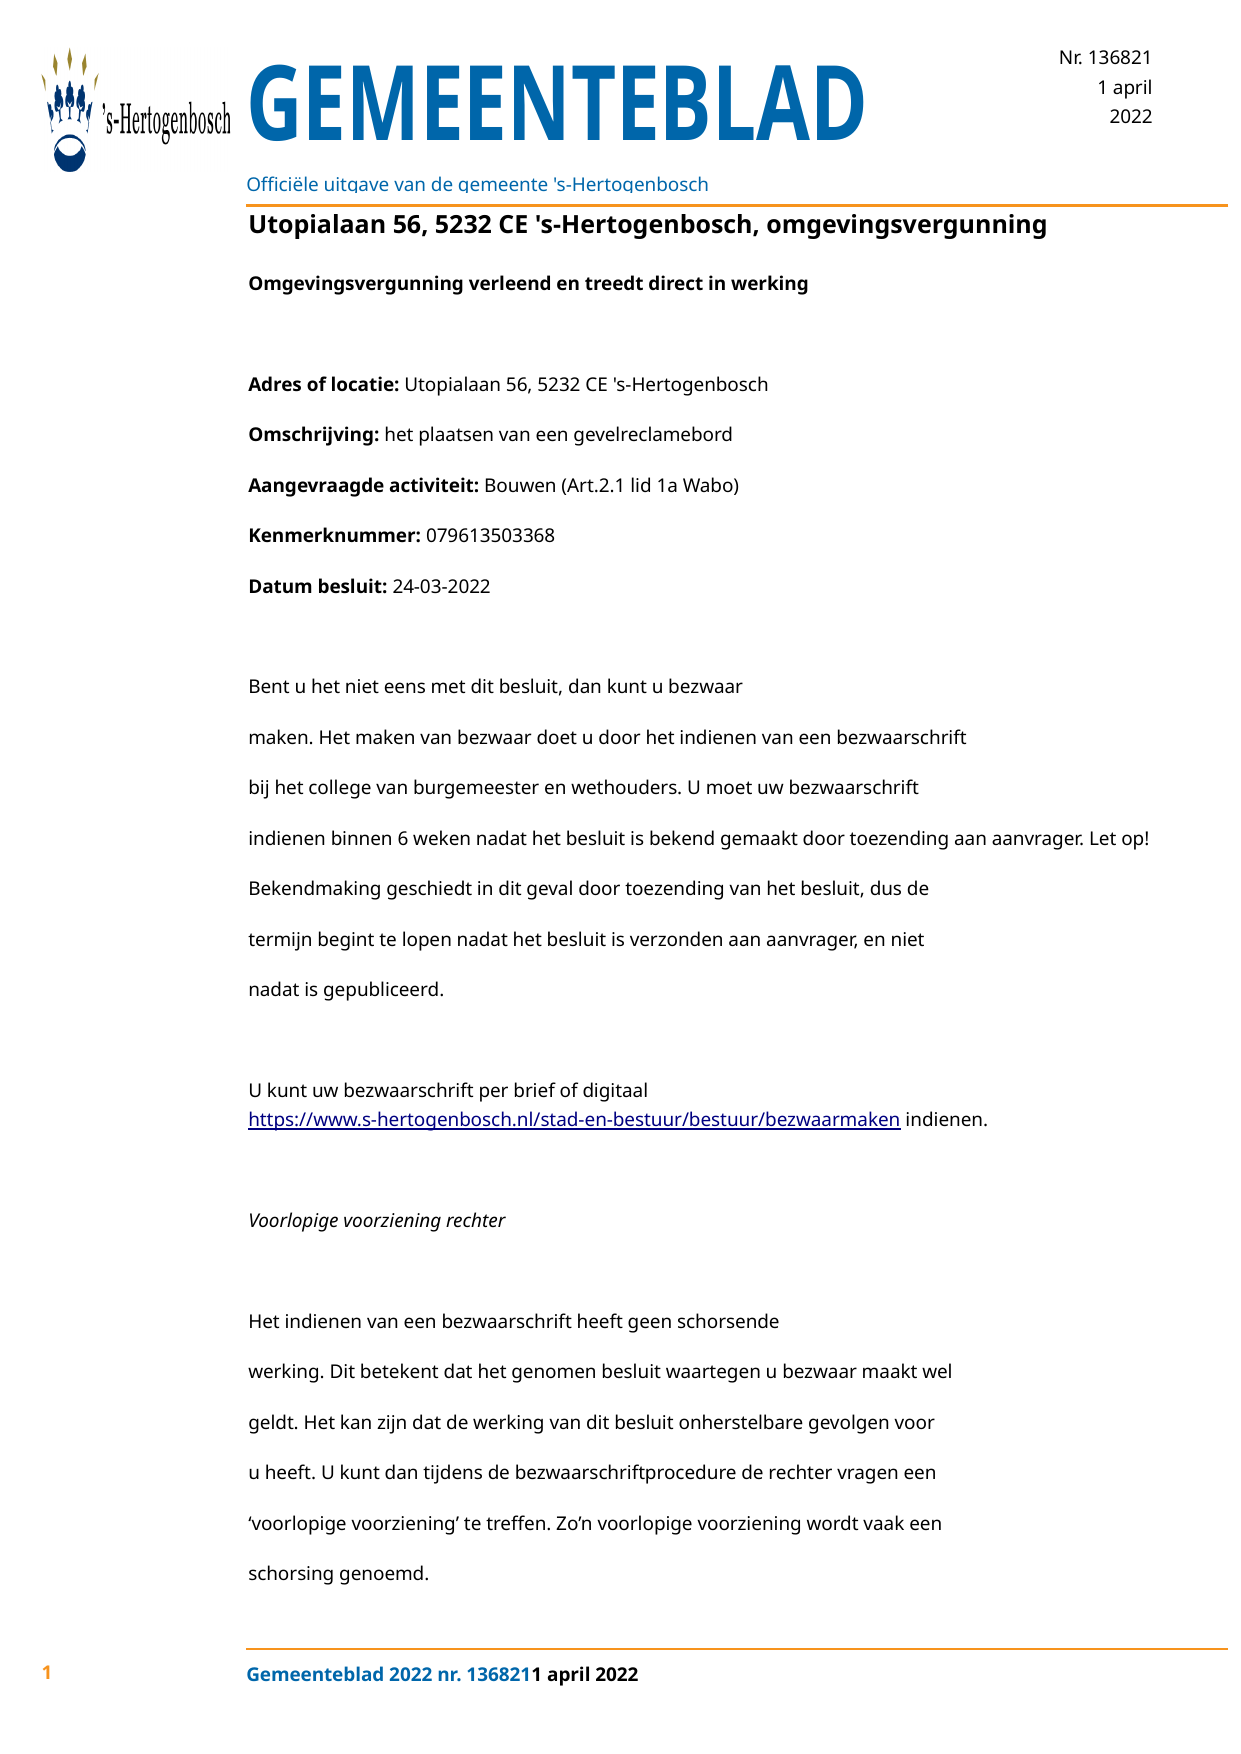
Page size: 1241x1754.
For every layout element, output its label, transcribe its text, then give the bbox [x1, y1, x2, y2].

text indienen binnen 6 weken nadat het besluit is bekend gemaakt door toezending aan aanvrager. Let op! [248, 825, 1152, 851]
text werking. Dit betekent dat het genomen besluit waartegen u bezwaar maakt wel [248, 1359, 1152, 1384]
text Voorlopige voorziening rechter [248, 1207, 1152, 1233]
text geldt. Het kan zijn dat de werking van dit besluit onherstelbare gevolgen voor [248, 1409, 1152, 1435]
text u heeft. U kunt dan tijdens de bezwaarschriftprocedure de rechter vragen een [248, 1459, 1152, 1485]
text termijn begint te lopen nadat het besluit is verzonden aan aanvrager, en niet [248, 926, 1152, 951]
text maken. Het maken van bezwaar doet u door het indienen van een bezwaarschrift [248, 724, 1152, 750]
text Het indienen van een bezwaarschrift heeft geen schorsende [248, 1308, 1152, 1334]
text Bekendmaking geschiedt in dit geval door toezending van het besluit, dus de [248, 875, 1152, 901]
text bij het college van burgemeester en wethouders. U moet uw bezwaarschrift [248, 774, 1152, 800]
text Bent u het niet eens met dit besluit, dan kunt u bezwaar [248, 674, 1152, 699]
text U kunt uw bezwaarschrift per brief of digitaal https://www.s-hertogenbosch.nl/stad-en-bestuur/bestuur/bezwaarmaken indienen. [248, 1077, 1152, 1132]
text Omschrijving: het plaatsen van een gevelreclamebord [248, 422, 1152, 447]
text Omgevingsvergunning verleend en treedt direct in werking [248, 270, 1152, 296]
text Aangevraagde activiteit: Bouwen (Art.2.1 lid 1a Wabo) [248, 472, 1152, 498]
text nadat is gepubliceerd. [248, 976, 1152, 1002]
text ‘voorlopige voorziening’ te treffen. Zo’n voorlopige voorziening wordt vaak een [248, 1510, 1152, 1536]
text schorsing genoemd. [248, 1560, 1152, 1586]
text Datum besluit: 24-03-2022 [248, 573, 1152, 598]
text Adres of locatie: Utopialaan 56, 5232 CE 's-Hertogenbosch [248, 371, 1152, 397]
picture [41, 47, 231, 172]
text Utopialaan 56, 5232 CE 's-Hertogenbosch, omgevingsvergunning [248, 207, 1152, 241]
text Kenmerknummer: 079613503368 [248, 522, 1152, 548]
